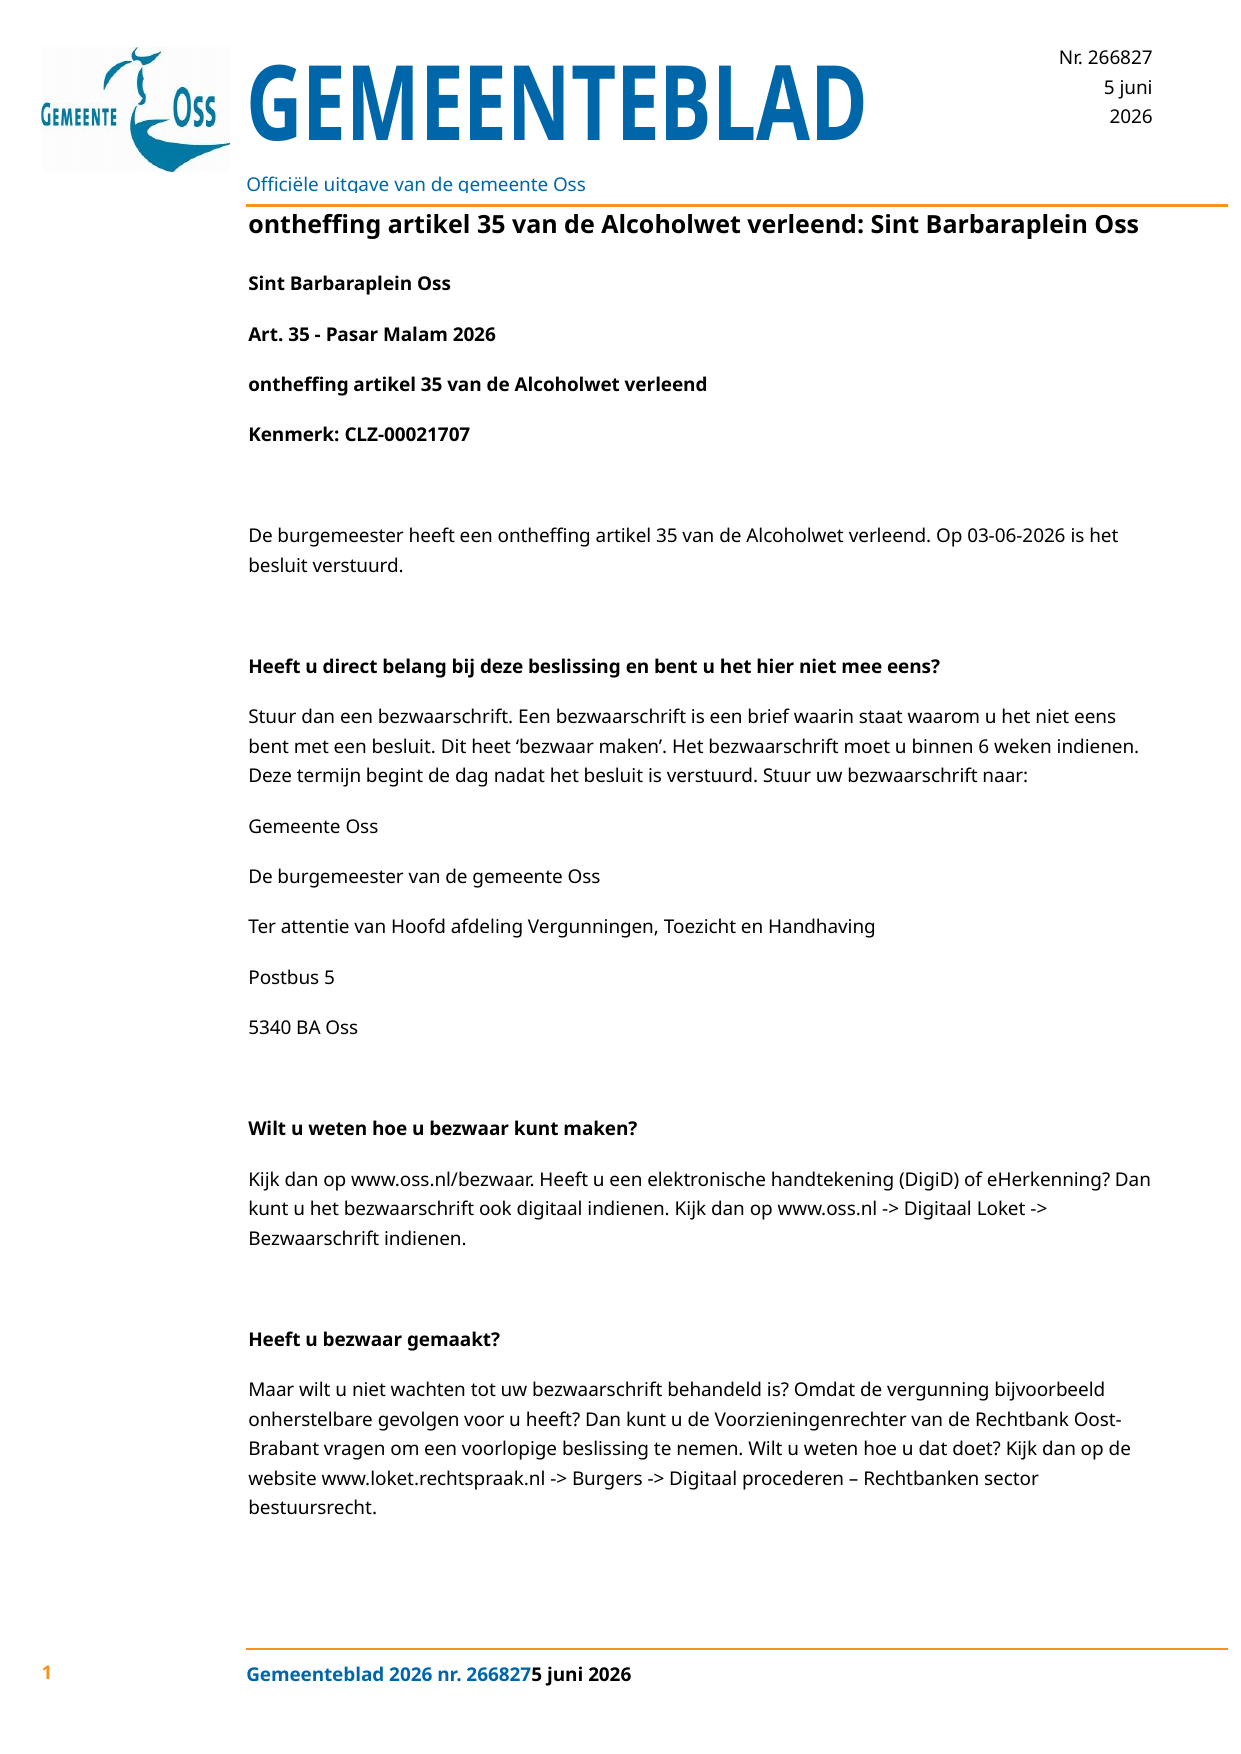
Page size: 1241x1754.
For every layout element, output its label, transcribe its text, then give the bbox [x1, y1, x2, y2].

text Kijk dan op www.oss.nl/bezwaar. Heeft u een elektronische handtekening (DigiD) of eHerkenning? Dan kunt u het bezwaarschrift ook digitaal indienen. Kijk dan op www.oss.nl -> Digitaal Loket -> Bezwaarschrift indienen. [248, 1166, 1152, 1251]
text Heeft u direct belang bij deze beslissing en bent u het hier niet mee eens? [248, 653, 1152, 678]
text 5340 BA Oss [248, 1014, 1152, 1040]
text ontheffing artikel 35 van de Alcoholwet verleend [248, 371, 1152, 397]
text Wilt u weten hoe u bezwaar kunt maken? [248, 1115, 1152, 1141]
text Kenmerk: CLZ-00021707 [248, 422, 1152, 447]
text Art. 35 - Pasar Malam 2026 [248, 321, 1152, 346]
text ontheffing artikel 35 van de Alcoholwet verleend: Sint Barbaraplein Oss [248, 207, 1152, 241]
text Maar wilt u niet wachten tot uw bezwaarschrift behandeld is? Omdat de vergunning bijvoorbeeld onherstelbare gevolgen voor u heeft? Dan kunt u de Voorzieningenrechter van de Rechtbank Oost-Brabant vragen om een voorlopige beslissing te nemen. Wilt u weten hoe u dat doet? Kijk dan op de website www.loket.rechtspraak.nl -> Burgers -> Digitaal procederen – Rechtbanken sector bestuursrecht. [248, 1376, 1152, 1520]
text Ter attentie van Hoofd afdeling Vergunningen, Toezicht en Handhaving [248, 914, 1152, 939]
text Heeft u bezwaar gemaakt? [248, 1326, 1152, 1351]
text De burgemeester heeft een ontheffing artikel 35 van de Alcoholwet verleend. Op 03-06-2026 is het besluit verstuurd. [248, 522, 1152, 578]
text De burgemeester van de gemeente Oss [248, 863, 1152, 889]
text Sint Barbaraplein Oss [248, 270, 1152, 296]
text Stuur dan een bezwaarschrift. Een bezwaarschrift is een brief waarin staat waarom u het niet eens bent met een besluit. Dit heet ‘bezwaar maken’. Het bezwaarschrift moet u binnen 6 weken indienen. Deze termijn begint de dag nadat het besluit is verstuurd. Stuur uw bezwaarschrift naar: [248, 703, 1152, 788]
text Gemeente Oss [248, 813, 1152, 838]
text Postbus 5 [248, 964, 1152, 990]
picture [41, 47, 231, 172]
